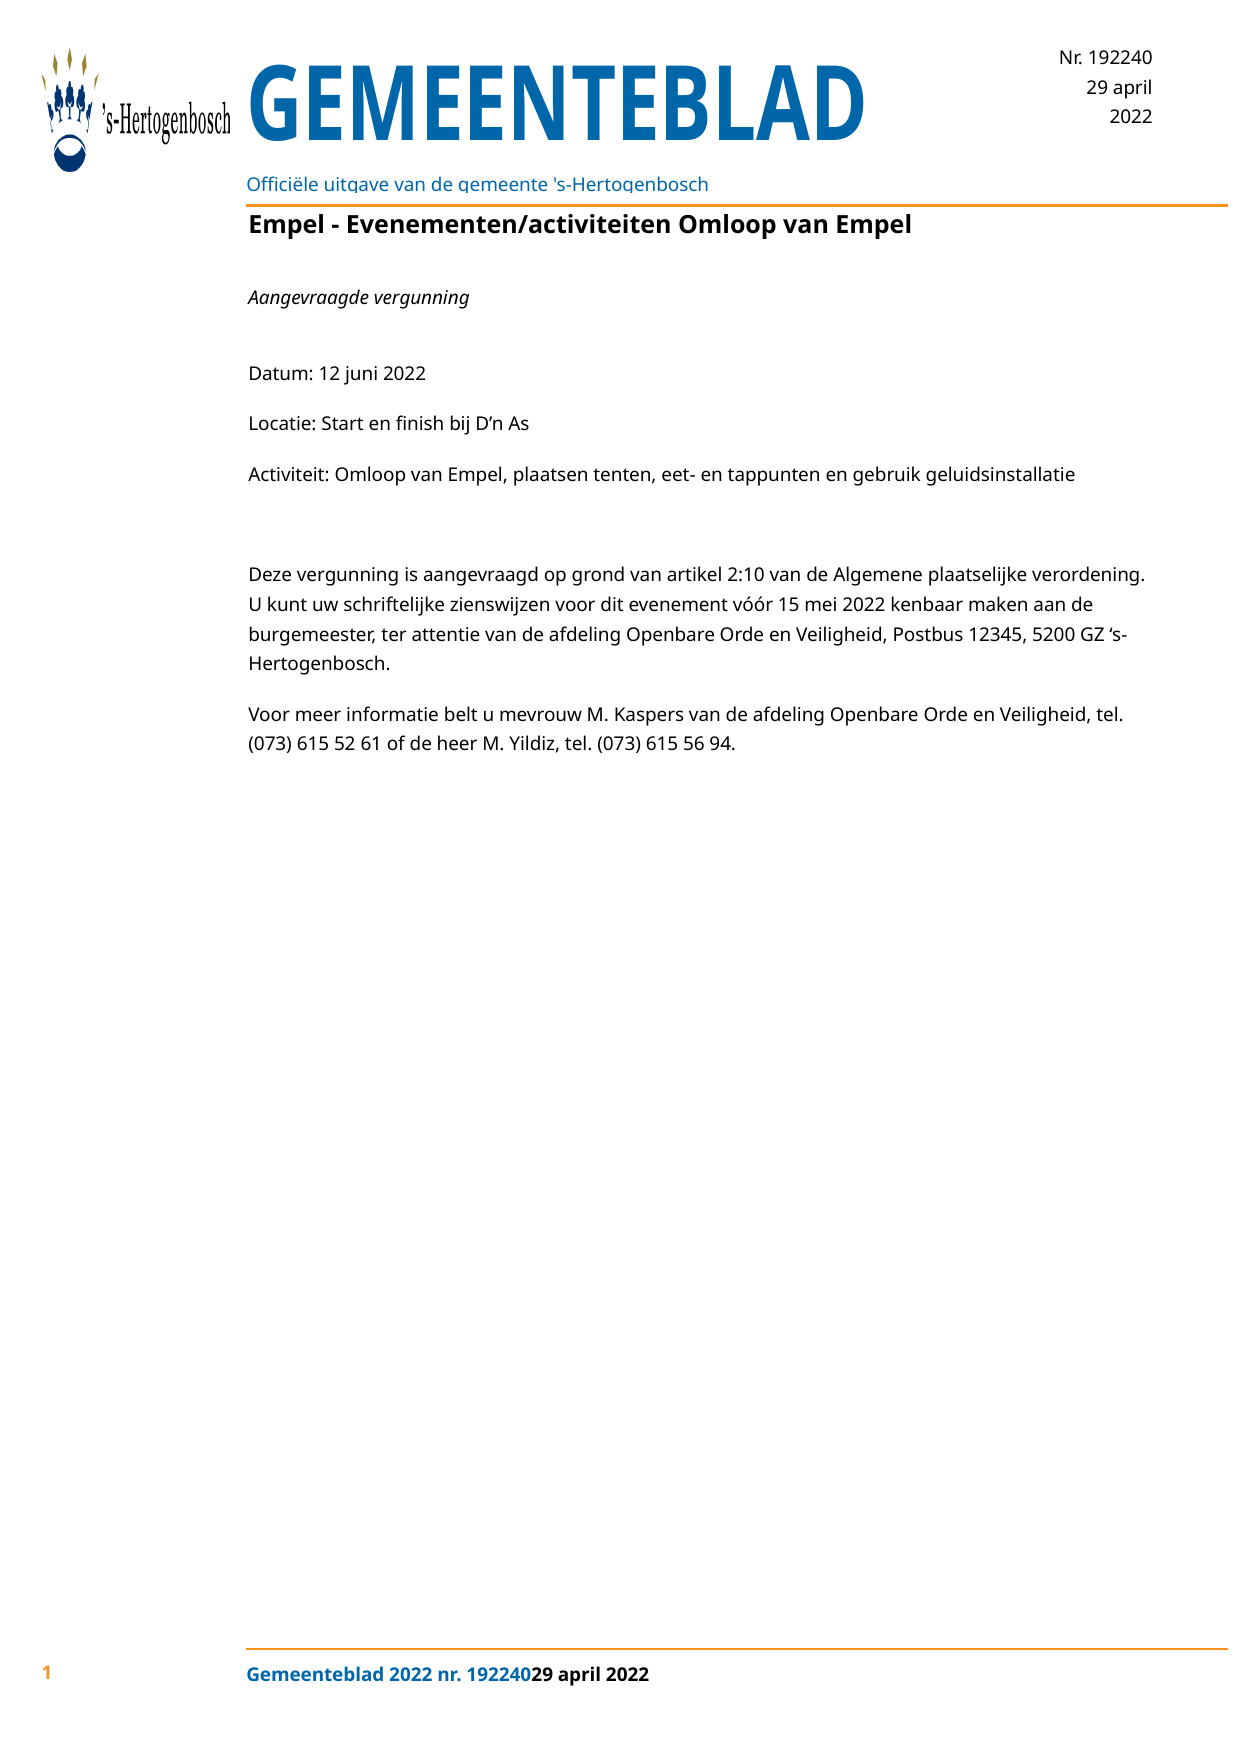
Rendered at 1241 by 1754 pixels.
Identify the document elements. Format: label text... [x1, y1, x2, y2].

text Voor meer informatie belt u mevrouw M. Kaspers van de afdeling Openbare Orde en Veiligheid, tel. (073) 615 52 61 of de heer M. Yildiz, tel. (073) 615 56 94. [248, 701, 1152, 756]
text Empel - Evenementen/activiteiten Omloop van Empel [248, 207, 1152, 241]
text Datum: 12 juni 2022 [248, 360, 1152, 386]
text Activiteit: Omloop van Empel, plaatsen tenten, eet- en tappunten en gebruik geluidsinstallatie [248, 461, 1152, 487]
text Locatie: Start en finish bij D’n As [248, 410, 1152, 436]
text Deze vergunning is aangevraagd op grond van artikel 2:10 van de Algemene plaatselijke verordening. U kunt uw schriftelijke zienswijzen voor dit evenement vóór 15 mei 2022 kenbaar maken aan de burgemeester, ter attentie van de afdeling Openbare Orde en Veiligheid, Postbus 12345, 5200 GZ ‘s-Hertogenbosch. [248, 562, 1152, 676]
picture [41, 47, 231, 172]
text Aangevraagde vergunning [248, 284, 1152, 309]
